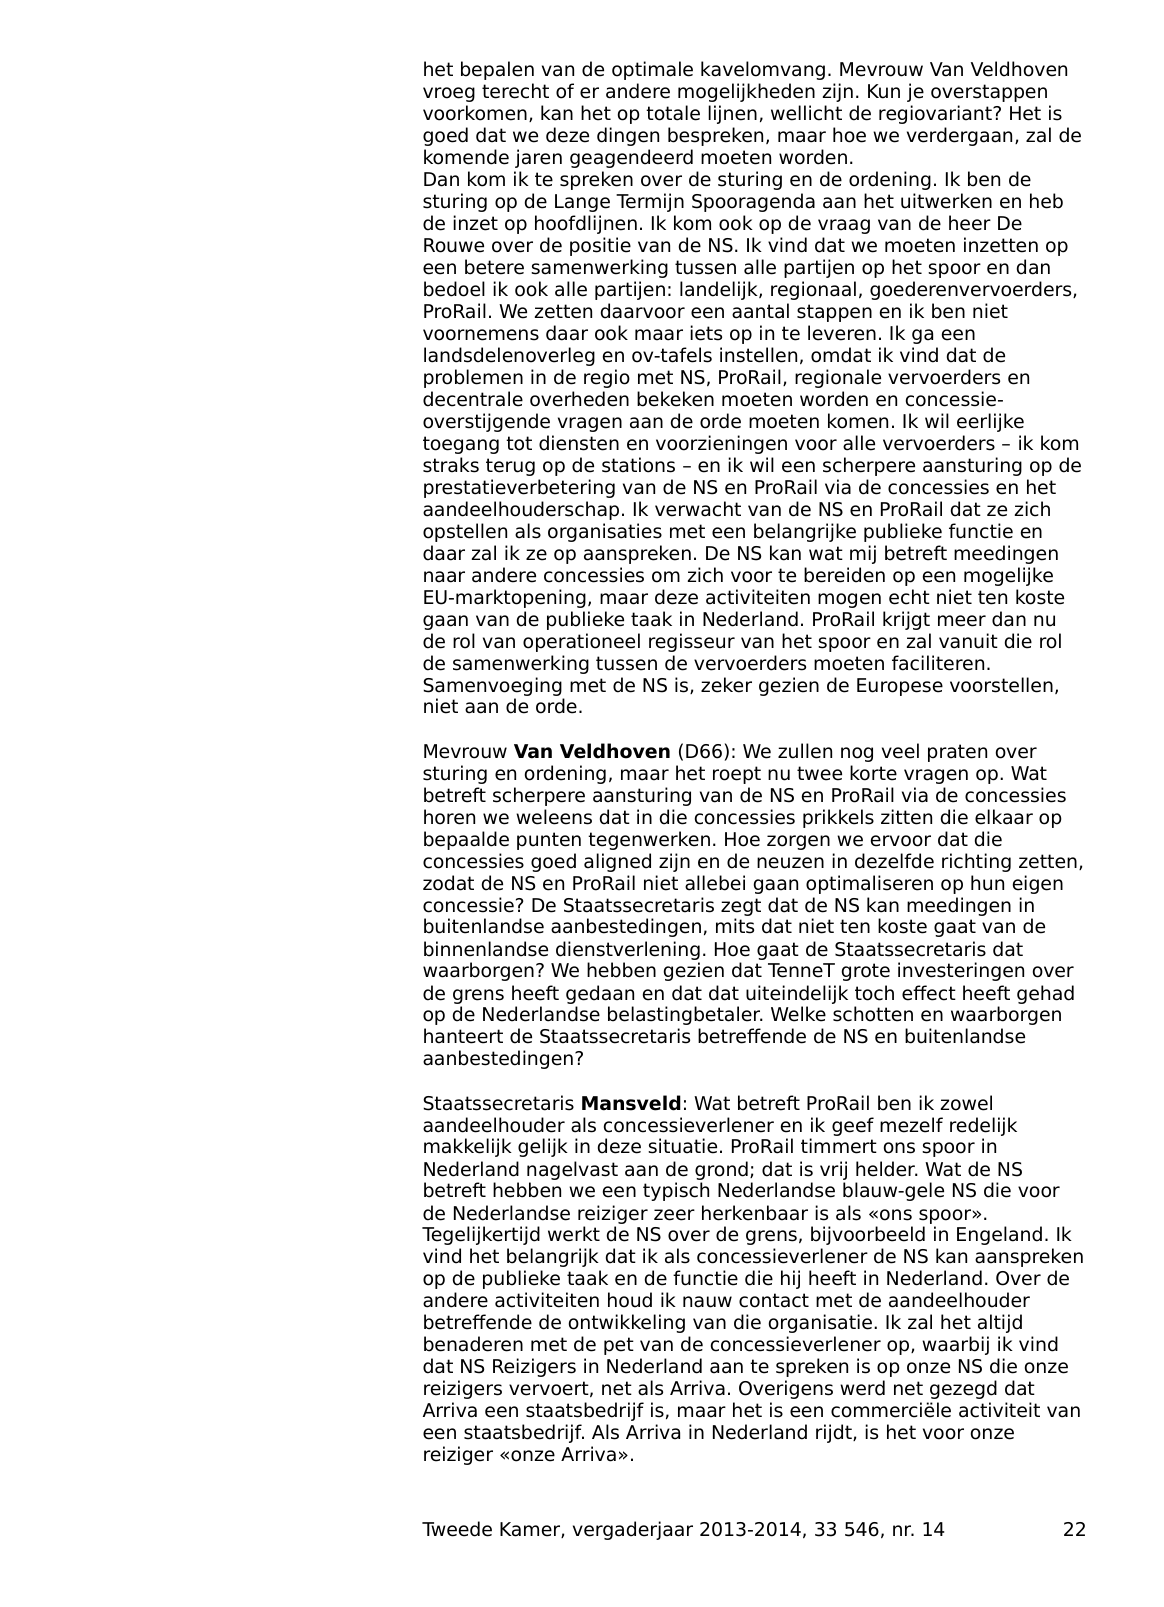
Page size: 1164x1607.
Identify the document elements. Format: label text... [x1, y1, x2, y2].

text Staatssecretaris Mansveld: Wat betreft ProRail ben ik zowel aandeelhouder als concessieverlener en ik geef mezelf redelijk makkelijk gelijk in deze situatie. ProRail timmert ons spoor in Nederland nagelvast aan de grond; dat is vrij helder. Wat de NS betreft hebben we een typisch Nederlandse blauw-gele NS die voor de Nederlandse reiziger zeer herkenbaar is als «ons spoor». Tegelijkertijd werkt de NS over de grens, bijvoorbeeld in Engeland. Ik vind het belangrijk dat ik als concessieverlener de NS kan aanspreken op de publieke taak en de functie die hij heeft in Nederland. Over de andere activiteiten houd ik nauw contact met de aandeelhouder betreffende de ontwikkeling van die organisatie. Ik zal het altijd benaderen met de pet van de concessieverlener op, waarbij ik vind dat NS Reizigers in Nederland aan te spreken is op onze NS die onze reizigers vervoert, net als Arriva. Overigens werd net gezegd dat Arriva een staatsbedrijf is, maar het is een commerciële activiteit van een staatsbedrijf. Als Arriva in Nederland rijdt, is het voor onze reiziger «onze Arriva». [422, 1092, 1087, 1466]
text Dan kom ik te spreken over de sturing en de ordening. Ik ben de sturing op de Lange Termijn Spooragenda aan het uitwerken en heb de inzet op hoofdlijnen. Ik kom ook op de vraag van de heer De Rouwe over de positie van de NS. Ik vind dat we moeten inzetten op een betere samenwerking tussen alle partijen op het spoor en dan bedoel ik ook alle partijen: landelijk, regionaal, goederenvervoerders, ProRail. We zetten daarvoor een aantal stappen en ik ben niet voornemens daar ook maar iets op in te leveren. Ik ga een landsdelenoverleg en ov-tafels instellen, omdat ik vind dat de problemen in de regio met NS, ProRail, regionale vervoerders en decentrale overheden bekeken moeten worden en concessie-overstijgende vragen aan de orde moeten komen. Ik wil eerlijke toegang tot diensten en voorzieningen voor alle vervoerders – ik kom straks terug op de stations – en ik wil een scherpere aansturing op de prestatieverbetering van de NS en ProRail via de concessies en het aandeelhouderschap. Ik verwacht van de NS en ProRail dat ze zich opstellen als organisaties met een belangrijke publieke functie en daar zal ik ze op aanspreken. De NS kan wat mij betreft meedingen naar andere concessies om zich voor te bereiden op een mogelijke EU-marktopening, maar deze activiteiten mogen echt niet ten koste gaan van de publieke taak in Nederland. ProRail krijgt meer dan nu de rol van operationeel regisseur van het spoor en zal vanuit die rol de samenwerking tussen de vervoerders moeten faciliteren. Samenvoeging met de NS is, zeker gezien de Europese voorstellen, niet aan de orde. [422, 169, 1087, 718]
text het bepalen van de optimale kavelomvang. Mevrouw Van Veldhoven vroeg terecht of er andere mogelijkheden zijn. Kun je overstappen voorkomen, kan het op totale lijnen, wellicht de regiovariant? Het is goed dat we deze dingen bespreken, maar hoe we verdergaan, zal de komende jaren geagendeerd moeten worden. [422, 59, 1087, 169]
text Mevrouw Van Veldhoven (D66): We zullen nog veel praten over sturing en ordening, maar het roept nu twee korte vragen op. Wat betreft scherpere aansturing van de NS en ProRail via de concessies horen we weleens dat in die concessies prikkels zitten die elkaar op bepaalde punten tegenwerken. Hoe zorgen we ervoor dat die concessies goed aligned zijn en de neuzen in dezelfde richting zetten, zodat de NS en ProRail niet allebei gaan optimaliseren op hun eigen concessie? De Staatssecretaris zegt dat de NS kan meedingen in buitenlandse aanbestedingen, mits dat niet ten koste gaat van de binnenlandse dienstverlening. Hoe gaat de Staatssecretaris dat waarborgen? We hebben gezien dat TenneT grote investeringen over de grens heeft gedaan en dat dat uiteindelijk toch effect heeft gehad op de Nederlandse belastingbetaler. Welke schotten en waarborgen hanteert de Staatssecretaris betreffende de NS en buitenlandse aanbestedingen? [422, 741, 1087, 1070]
